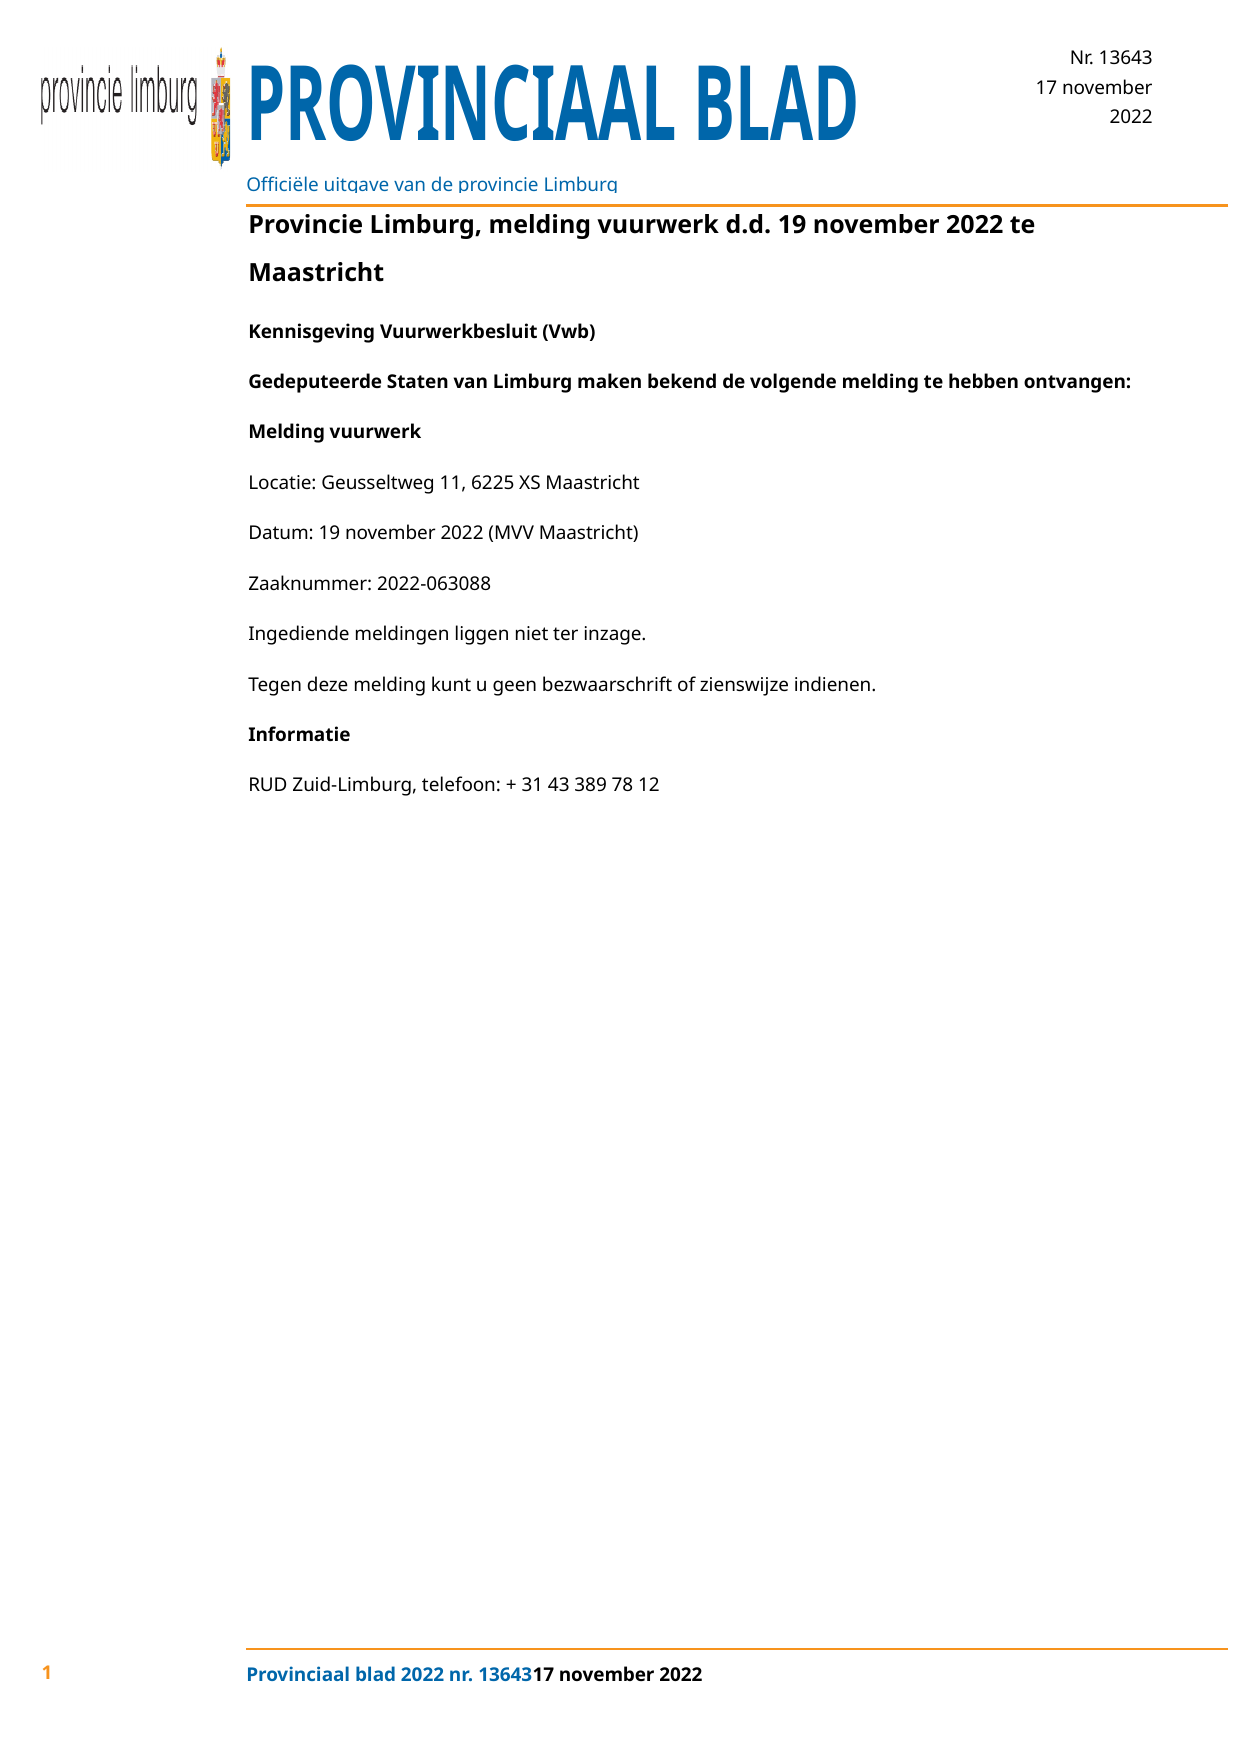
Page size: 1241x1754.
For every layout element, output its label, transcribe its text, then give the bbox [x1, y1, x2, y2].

text RUD Zuid-Limburg, telefoon: + 31 43 389 78 12 [248, 772, 1152, 797]
text Provincie Limburg, melding vuurwerk d.d. 19 november 2022 te Maastricht [248, 207, 1152, 288]
text Locatie: Geusseltweg 11, 6225 XS Maastricht [248, 469, 1152, 495]
text Ingediende meldingen liggen niet ter inzage. [248, 620, 1152, 646]
text Datum: 19 november 2022 (MVV Maastricht) [248, 519, 1152, 545]
text Kennisgeving Vuurwerkbesluit (Vwb) [248, 318, 1152, 344]
text Informatie [248, 721, 1152, 747]
text Melding vuurwerk [248, 419, 1152, 444]
text Gedeputeerde Staten van Limburg maken bekend de volgende melding te hebben ontvangen: [248, 368, 1152, 394]
picture [41, 47, 231, 172]
text Tegen deze melding kunt u geen bezwaarschrift of zienswijze indienen. [248, 671, 1152, 697]
text Zaaknummer: 2022-063088 [248, 570, 1152, 596]
